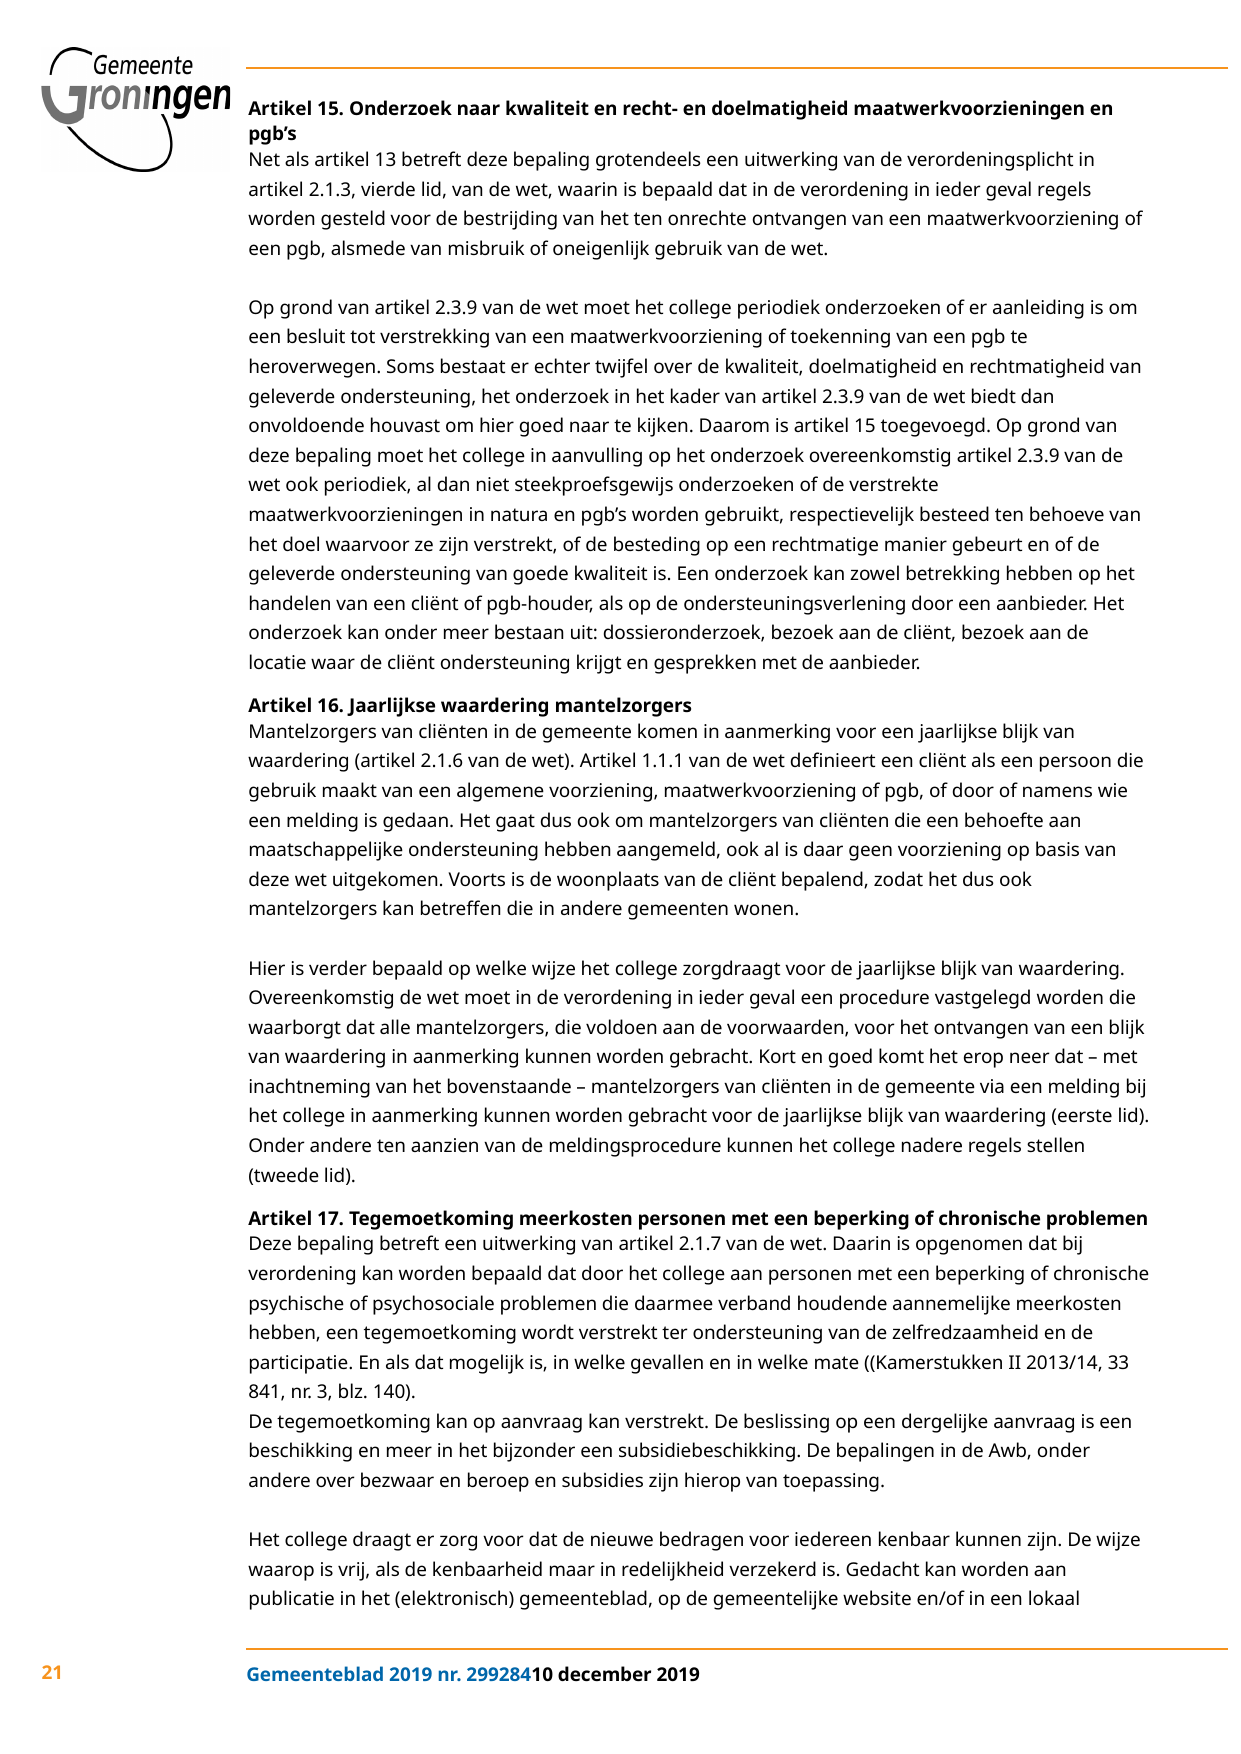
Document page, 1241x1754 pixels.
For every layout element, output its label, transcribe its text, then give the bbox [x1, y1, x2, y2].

text Artikel 15. Onderzoek naar kwaliteit en recht- en doelmatigheid maatwerkvoorzieningen en pgb’s [248, 95, 1152, 146]
text Het college draagt er zorg voor dat de nieuwe bedragen voor iedereen kenbaar kunnen zijn. De wijze waarop is vrij, als de kenbaarheid maar in redelijkheid verzekerd is. Gedacht kan worden aan publicatie in het (elektronisch) gemeenteblad, op de gemeentelijke website en/of in een lokaal [248, 1526, 1152, 1611]
picture [41, 47, 231, 172]
text Artikel 16. Jaarlijkse waardering mantelzorgers [248, 692, 1152, 718]
text De tegemoetkoming kan op aanvraag kan verstrekt. De beslissing op een dergelijke aanvraag is een beschikking en meer in het bijzonder een subsidiebeschikking. De bepalingen in de Awb, onder andere over bezwaar en beroep en subsidies zijn hierop van toepassing. [248, 1408, 1152, 1493]
text Hier is verder bepaald op welke wijze het college zorgdraagt voor de jaarlijkse blijk van waardering. Overeenkomstig de wet moet in de verordening in ieder geval een procedure vastgelegd worden die waarborgt dat alle mantelzorgers, die voldoen aan de voorwaarden, voor het ontvangen van een blijk van waardering in aanmerking kunnen worden gebracht. Kort en goed komt het erop neer dat – met inachtneming van het bovenstaande – mantelzorgers van cliënten in de gemeente via een melding bij het college in aanmerking kunnen worden gebracht voor de jaarlijkse blijk van waardering (eerste lid). Onder andere ten aanzien van de meldingsprocedure kunnen het college nadere regels stellen (tweede lid). [248, 955, 1152, 1187]
text Mantelzorgers van cliënten in de gemeente komen in aanmerking voor een jaarlijkse blijk van waardering (artikel 2.1.6 van de wet). Artikel 1.1.1 van de wet definieert een cliënt als een persoon die gebruik maakt van een algemene voorziening, maatwerkvoorziening of pgb, of door of namens wie een melding is gedaan. Het gaat dus ook om mantelzorgers van cliënten die een behoefte aan maatschappelijke ondersteuning hebben aangemeld, ook al is daar geen voorziening op basis van deze wet uitgekomen. Voorts is de woonplaats van de cliënt bepalend, zodat het dus ook mantelzorgers kan betreffen die in andere gemeenten wonen. [248, 718, 1152, 921]
text Net als artikel 13 betreft deze bepaling grotendeels een uitwerking van de verordeningsplicht in artikel 2.1.3, vierde lid, van de wet, waarin is bepaald dat in de verordening in ieder geval regels worden gesteld voor de bestrijding van het ten onrechte ontvangen van een maatwerkvoorziening of een pgb, alsmede van misbruik of oneigenlijk gebruik van de wet. [248, 146, 1152, 261]
text Deze bepaling betreft een uitwerking van artikel 2.1.7 van de wet. Daarin is opgenomen dat bij verordening kan worden bepaald dat door het college aan personen met een beperking of chronische psychische of psychosociale problemen die daarmee verband houdende aannemelijke meerkosten hebben, een tegemoetkoming wordt verstrekt ter ondersteuning van de zelfredzaamheid en de participatie. En als dat mogelijk is, in welke gevallen en in welke mate ((Kamerstukken II 2013/14, 33 841, nr. 3, blz. 140). [248, 1231, 1152, 1404]
text Artikel 17. Tegemoetkoming meerkosten personen met een beperking of chronische problemen [248, 1205, 1152, 1231]
text Op grond van artikel 2.3.9 van de wet moet het college periodiek onderzoeken of er aanleiding is om een besluit tot verstrekking van een maatwerkvoorziening of toekenning van een pgb te heroverwegen. Soms bestaat er echter twijfel over de kwaliteit, doelmatigheid en rechtmatigheid van geleverde ondersteuning, het onderzoek in het kader van artikel 2.3.9 van de wet biedt dan onvoldoende houvast om hier goed naar te kijken. Daarom is artikel 15 toegevoegd. Op grond van deze bepaling moet het college in aanvulling op het onderzoek overeenkomstig artikel 2.3.9 van de wet ook periodiek, al dan niet steekproefsgewijs onderzoeken of de verstrekte maatwerkvoorzieningen in natura en pgb’s worden gebruikt, respectievelijk besteed ten behoeve van het doel waarvoor ze zijn verstrekt, of de besteding op een rechtmatige manier gebeurt en of de geleverde ondersteuning van goede kwaliteit is. Een onderzoek kan zowel betrekking hebben op het handelen van een cliënt of pgb-houder, als op de ondersteuningsverlening door een aanbieder. Het onderzoek kan onder meer bestaan uit: dossieronderzoek, bezoek aan de cliënt, bezoek aan de locatie waar de cliënt ondersteuning krijgt en gesprekken met de aanbieder. [248, 294, 1152, 675]
